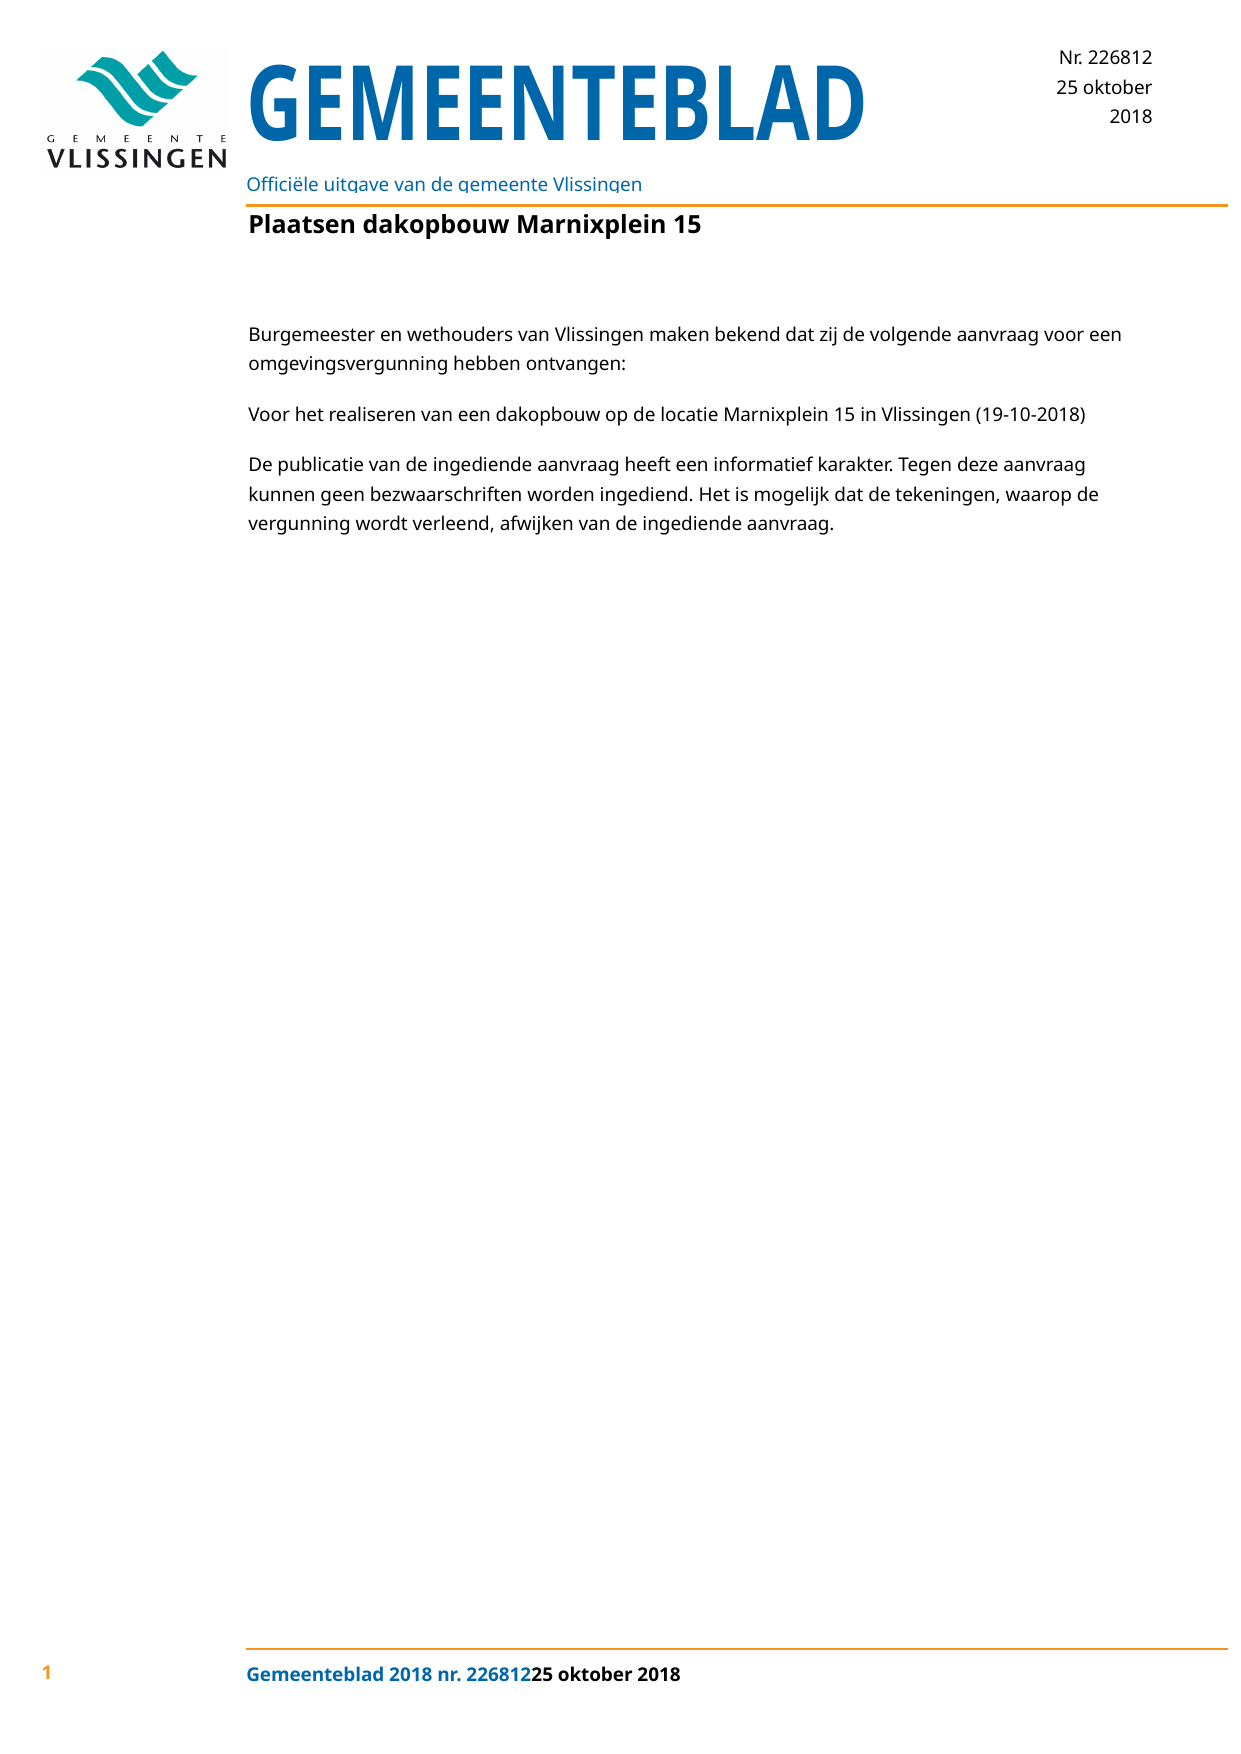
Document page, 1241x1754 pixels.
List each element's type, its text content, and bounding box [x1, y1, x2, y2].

text Plaatsen dakopbouw Marnixplein 15 [248, 207, 1152, 241]
text De publicatie van de ingediende aanvraag heeft een informatief karakter. Tegen deze aanvraag kunnen geen bezwaarschriften worden ingediend. Het is mogelijk dat de tekeningen, waarop de vergunning wordt verleend, afwijken van de ingediende aanvraag. [248, 451, 1152, 536]
text Burgemeester en wethouders van Vlissingen maken bekend dat zij de volgende aanvraag voor een omgevingsvergunning hebben ontvangen: [248, 321, 1152, 376]
text Voor het realiseren van een dakopbouw op de locatie Marnixplein 15 in Vlissingen (19-10-2018) [248, 401, 1152, 426]
picture [41, 47, 231, 172]
